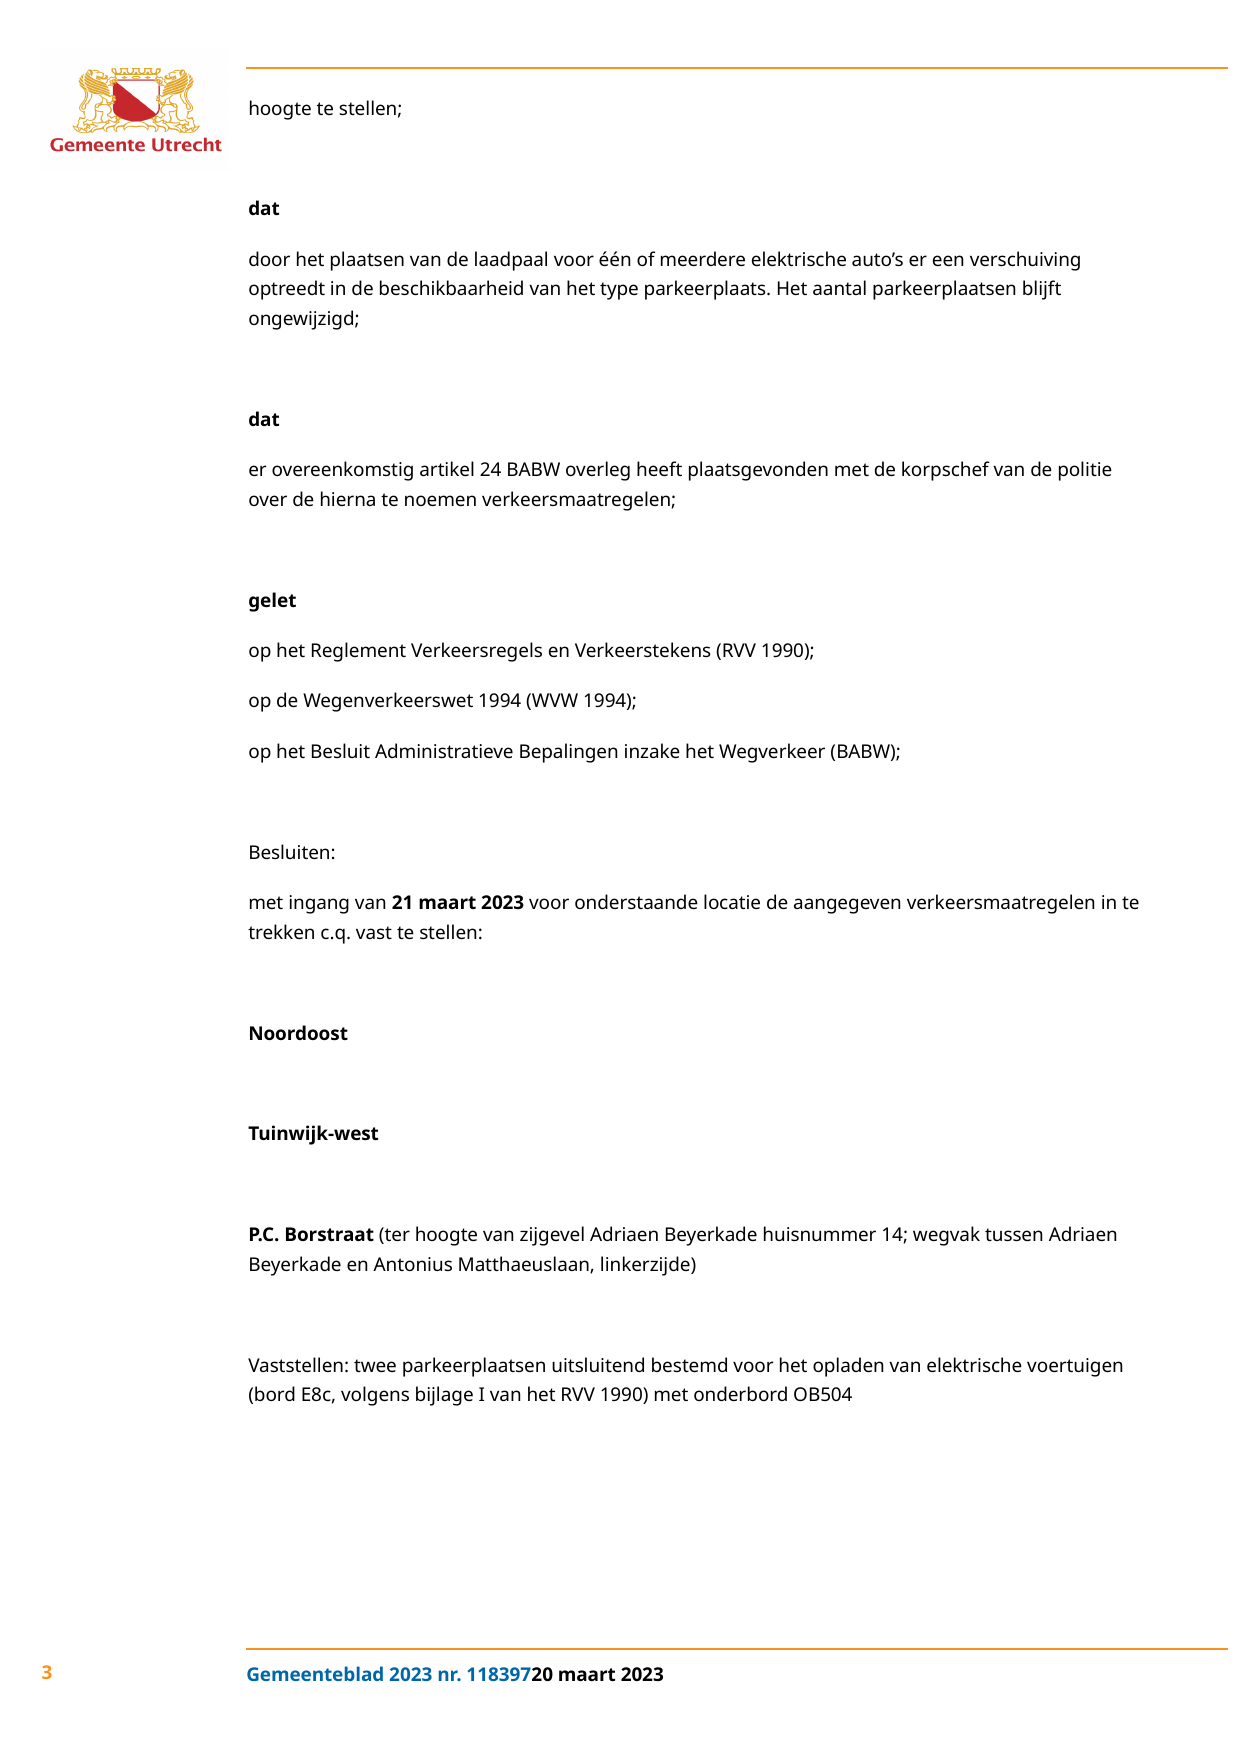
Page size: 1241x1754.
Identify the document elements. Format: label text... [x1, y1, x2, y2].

text P.C. Borstraat (ter hoogte van zijgevel Adriaen Beyerkade huisnummer 14; wegvak tussen Adriaen Beyerkade en Antonius Matthaeuslaan, linkerzijde) [248, 1221, 1152, 1277]
text op het Besluit Administratieve Bepalingen inzake het Wegverkeer (BABW); [248, 738, 1152, 764]
text met ingang van 21 maart 2023 voor onderstaande locatie de aangegeven verkeersmaatregelen in te trekken c.q. vast te stellen: [248, 889, 1152, 945]
picture [41, 47, 231, 172]
text hoogte te stellen; [248, 95, 1152, 121]
text dat [248, 196, 1152, 221]
text door het plaatsen van de laadpaal voor één of meerdere elektrische auto’s er een verschuiving optreedt in de beschikbaarheid van het type parkeerplaats. Het aantal parkeerplaatsen blijft ongewijzigd; [248, 246, 1152, 331]
text Noordoost [248, 1020, 1152, 1046]
text Besluiten: [248, 839, 1152, 865]
text gelet [248, 587, 1152, 613]
text op het Reglement Verkeersregels en Verkeerstekens (RVV 1990); [248, 637, 1152, 663]
text er overeenkomstig artikel 24 BABW overleg heeft plaatsgevonden met de korpschef van de politie over de hierna te noemen verkeersmaatregelen; [248, 456, 1152, 512]
text op de Wegenverkeerswet 1994 (WVW 1994); [248, 688, 1152, 713]
text dat [248, 406, 1152, 432]
text Vaststellen: twee parkeerplaatsen uitsluitend bestemd voor het opladen van elektrische voertuigen (bord E8c, volgens bijlage I van het RVV 1990) met onderbord OB504 [248, 1352, 1152, 1407]
text Tuinwijk-west [248, 1121, 1152, 1146]
